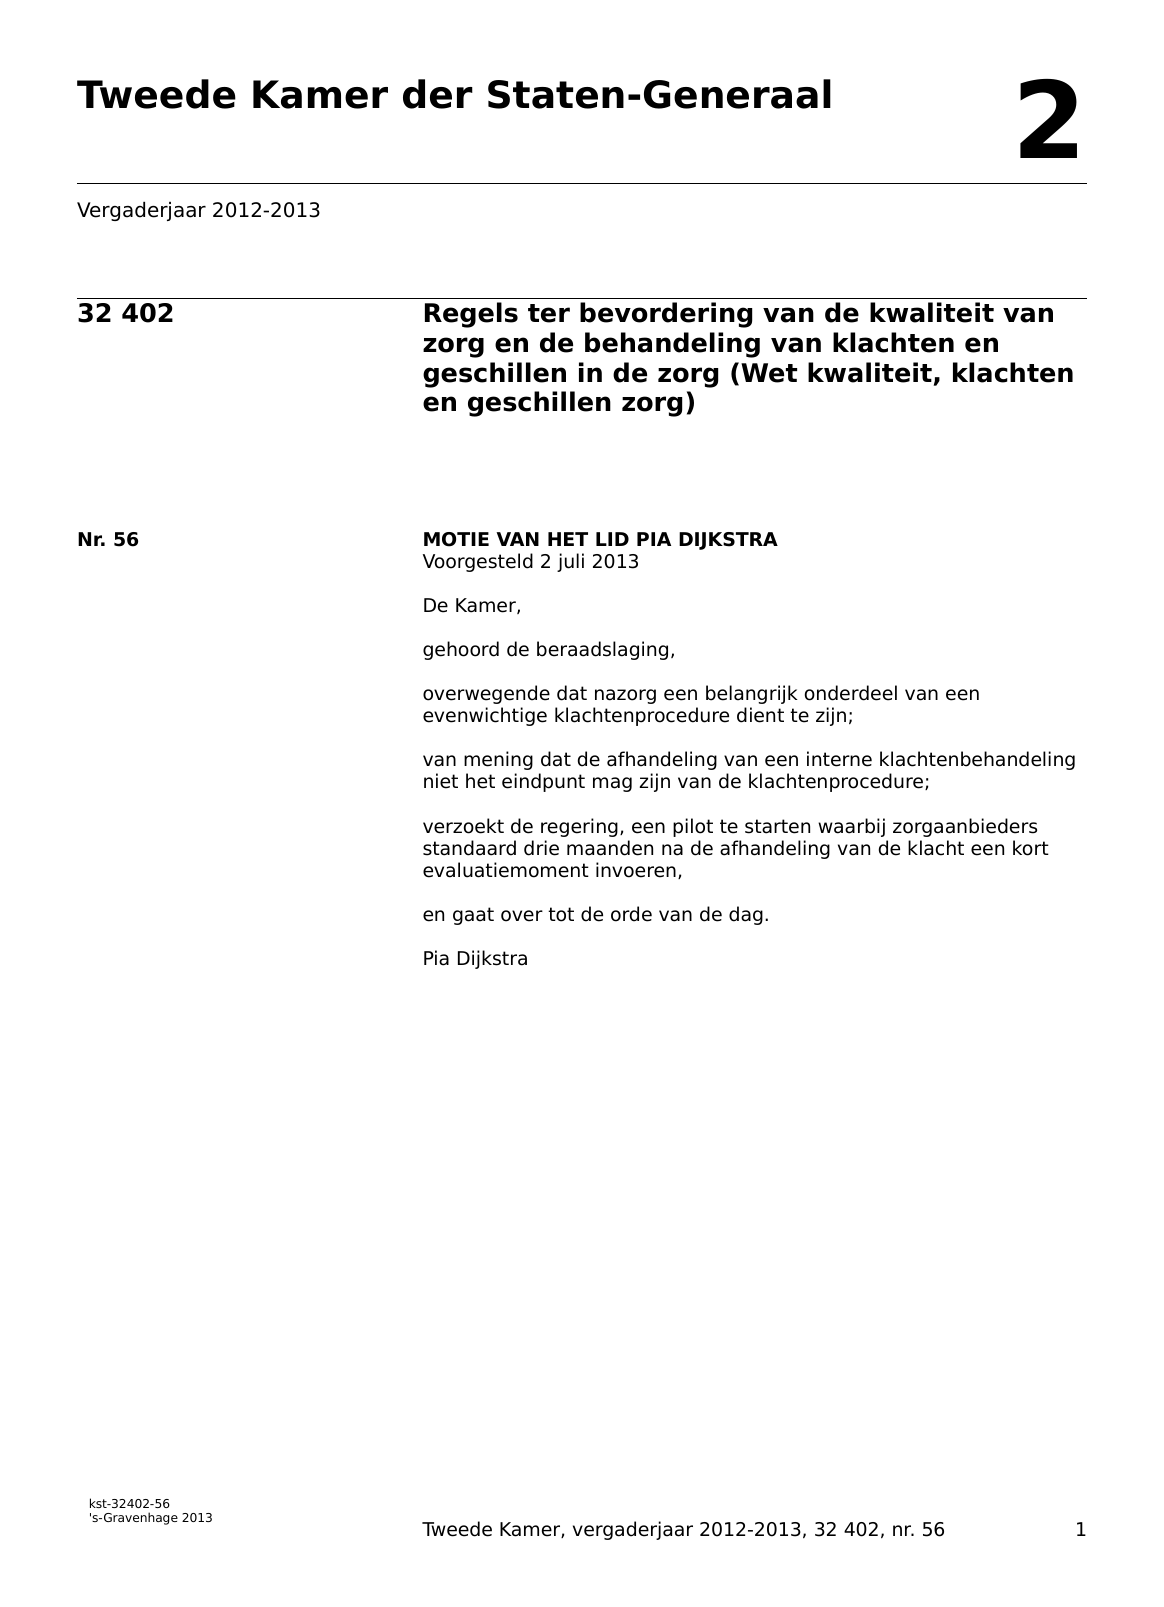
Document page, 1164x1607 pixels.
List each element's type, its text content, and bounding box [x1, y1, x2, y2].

text Pia Dijkstra [422, 948, 1087, 970]
text verzoekt de regering, een pilot te starten waarbij zorgaanbieders standaard drie maanden na de afhandeling van de klacht een kort evaluatiemoment invoeren, [422, 816, 1087, 881]
table_cell Vergaderjaar 2012-2013 [77, 184, 1087, 298]
text kst-32402-56 [88, 1497, 323, 1511]
text Voorgesteld 2 juli 2013 [422, 551, 1087, 573]
text 's-Gravenhage 2013 [88, 1511, 323, 1525]
table_header Tweede Kamer der Staten-Generaal [77, 59, 886, 183]
subtitle Nr. 56 MOTIE VAN HET LID PIA DIJKSTRA [77, 529, 1087, 551]
text van mening dat de afhandeling van een interne klachtenbehandeling niet het eindpunt mag zijn van de klachtenprocedure; [422, 749, 1087, 793]
text en gaat over tot de orde van de dag. [422, 904, 1087, 926]
table_header 2 [886, 59, 1087, 183]
text De Kamer, [422, 595, 1087, 617]
text overwegende dat nazorg een belangrijk onderdeel van een evenwichtige klachtenprocedure dient te zijn; [422, 683, 1087, 727]
text gehoord de beraadslaging, [422, 639, 1087, 661]
subtitle 32 402 Regels ter bevordering van de kwaliteit van zorg en de behandeling van klachten en geschillen in de zorg (Wet kwaliteit, klachten en geschillen zorg) [77, 299, 1087, 418]
